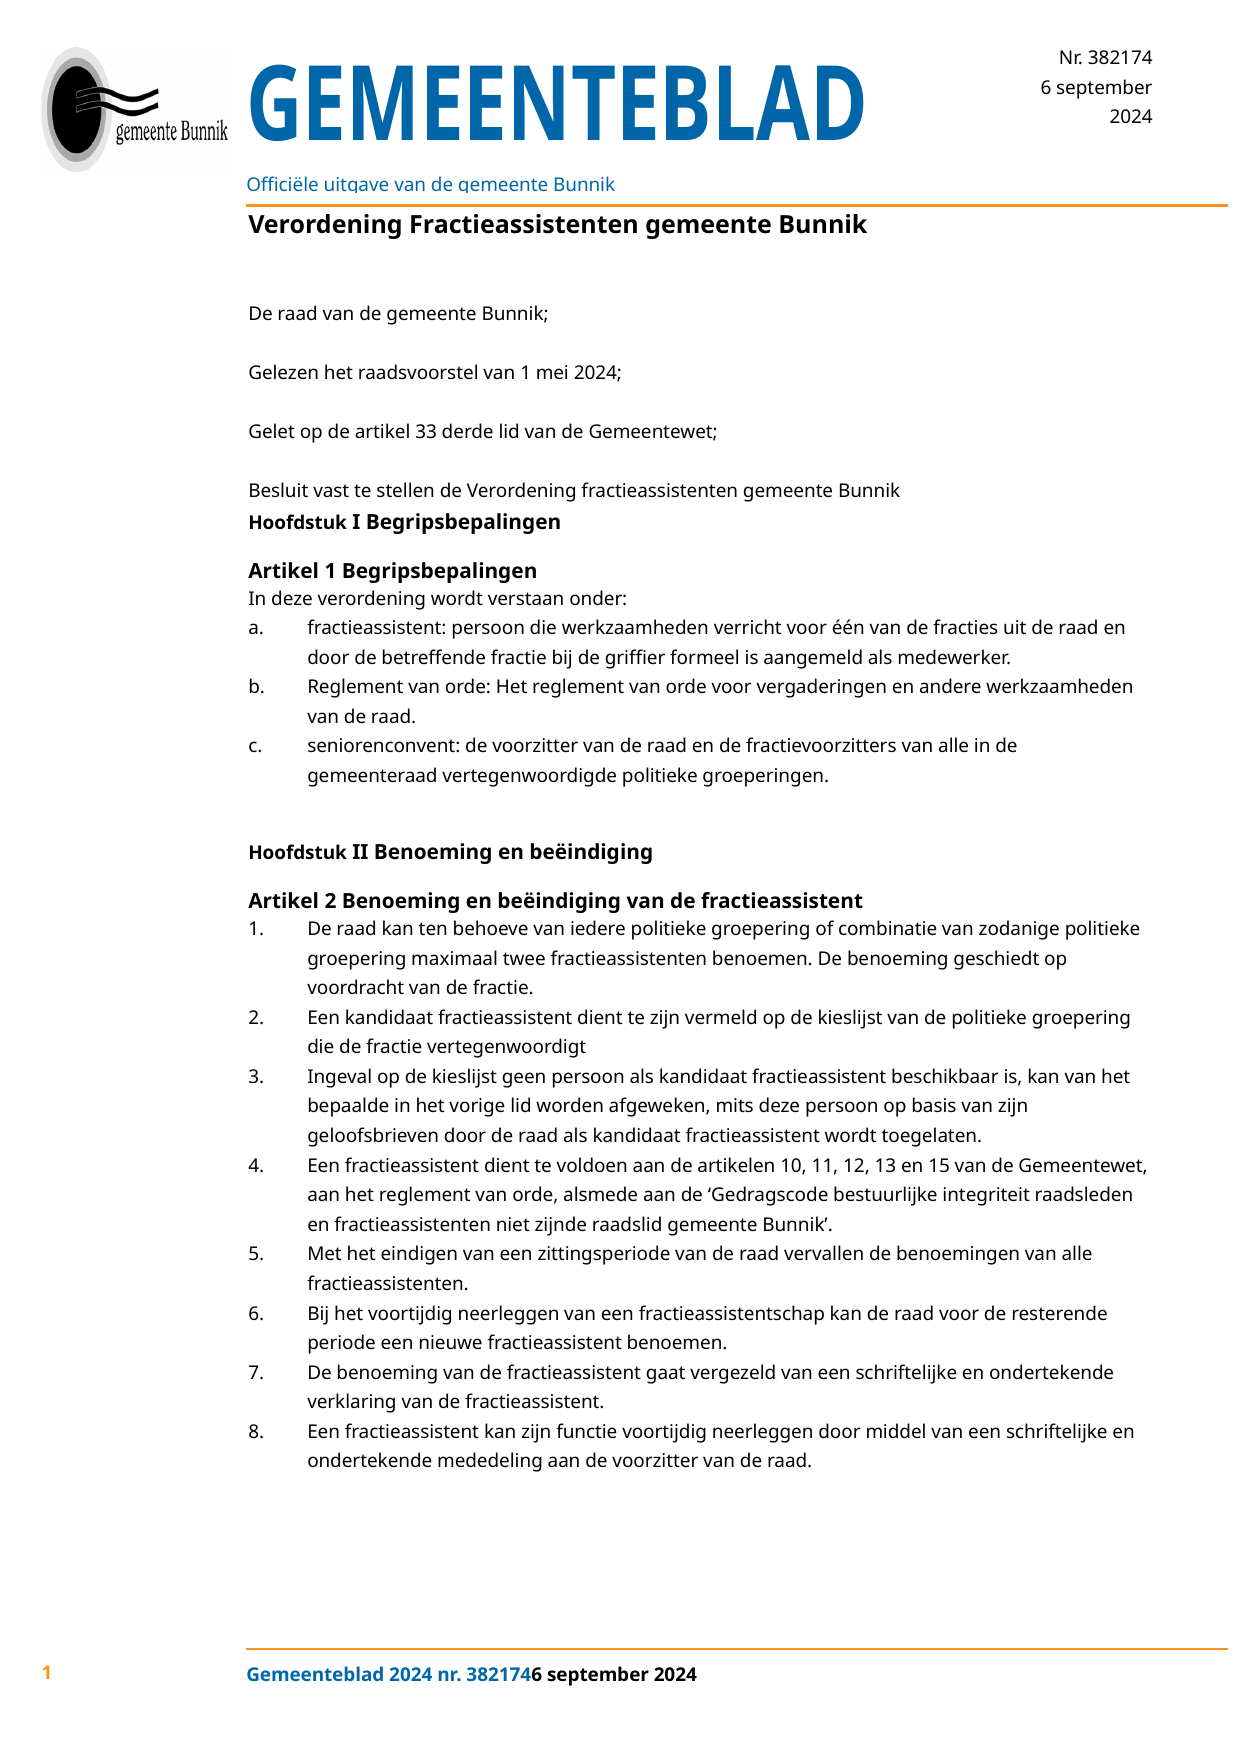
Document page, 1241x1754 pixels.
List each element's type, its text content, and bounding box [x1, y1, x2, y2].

text Verordening Fractieassistenten gemeente Bunnik [248, 207, 1152, 241]
text Gelet op de artikel 33 derde lid van de Gemeentewet; [248, 418, 1152, 444]
list Reglement van orde: Het reglement van orde voor vergaderingen en andere werkzaamheden van de raad. [248, 673, 1152, 729]
text Gelezen het raadsvoorstel van 1 mei 2024; [248, 359, 1152, 385]
list fractieassistent: persoon die werkzaamheden verricht voor één van de fracties uit de raad en door de betreffende fractie bij de griffier formeel is aangemeld als medewerker. [248, 614, 1152, 669]
list Een fractieassistent dient te voldoen aan de artikelen 10, 11, 12, 13 en 15 van de Gemeentewet, aan het reglement van orde, alsmede aan de ‘Gedragscode bestuurlijke integriteit raadsleden en fractieassistenten niet zijnde raadslid gemeente Bunnik’. [248, 1152, 1152, 1237]
picture [41, 47, 231, 172]
text In deze verordening wordt verstaan onder: [248, 585, 1152, 610]
list Met het eindigen van een zittingsperiode van de raad vervallen de benoemingen van alle fractieassistenten. [248, 1241, 1152, 1296]
text Artikel 1 Begripsbepalingen [248, 556, 1152, 585]
list Bij het voortijdig neerleggen van een fractieassistentschap kan de raad voor de resterende periode een nieuwe fractieassistent benoemen. [248, 1300, 1152, 1355]
list seniorenconvent: de voorzitter van de raad en de fractievoorzitters van alle in de gemeenteraad vertegenwoordigde politieke groeperingen. [248, 733, 1152, 788]
list De raad kan ten behoeve van iedere politieke groepering of combinatie van zodanige politieke groepering maximaal twee fractieassistenten benoemen. De benoeming geschiedt op voordracht van de fractie. [248, 915, 1152, 1000]
list Ingeval op de kieslijst geen persoon als kandidaat fractieassistent beschikbaar is, kan van het bepaalde in het vorige lid worden afgeweken, mits deze persoon op basis van zijn geloofsbrieven door de raad als kandidaat fractieassistent wordt toegelaten. [248, 1063, 1152, 1148]
list De benoeming van de fractieassistent gaat vergezeld van een schriftelijke en ondertekende verklaring van de fractieassistent. [248, 1359, 1152, 1414]
text Artikel 2 Benoeming en beëindiging van de fractieassistent [248, 887, 1152, 915]
text Hoofdstuk I Begripsbepalingen [248, 507, 1152, 535]
text Hoofdstuk II Benoeming en beëindiging [248, 837, 1152, 866]
list Een fractieassistent kan zijn functie voortijdig neerleggen door middel van een schriftelijke en ondertekende mededeling aan de voorzitter van de raad. [248, 1418, 1152, 1473]
list Een kandidaat fractieassistent dient te zijn vermeld op de kieslijst van de politieke groepering die de fractie vertegenwoordigt [248, 1004, 1152, 1059]
text Besluit vast te stellen de Verordening fractieassistenten gemeente Bunnik [248, 477, 1152, 503]
text De raad van de gemeente Bunnik; [248, 300, 1152, 326]
